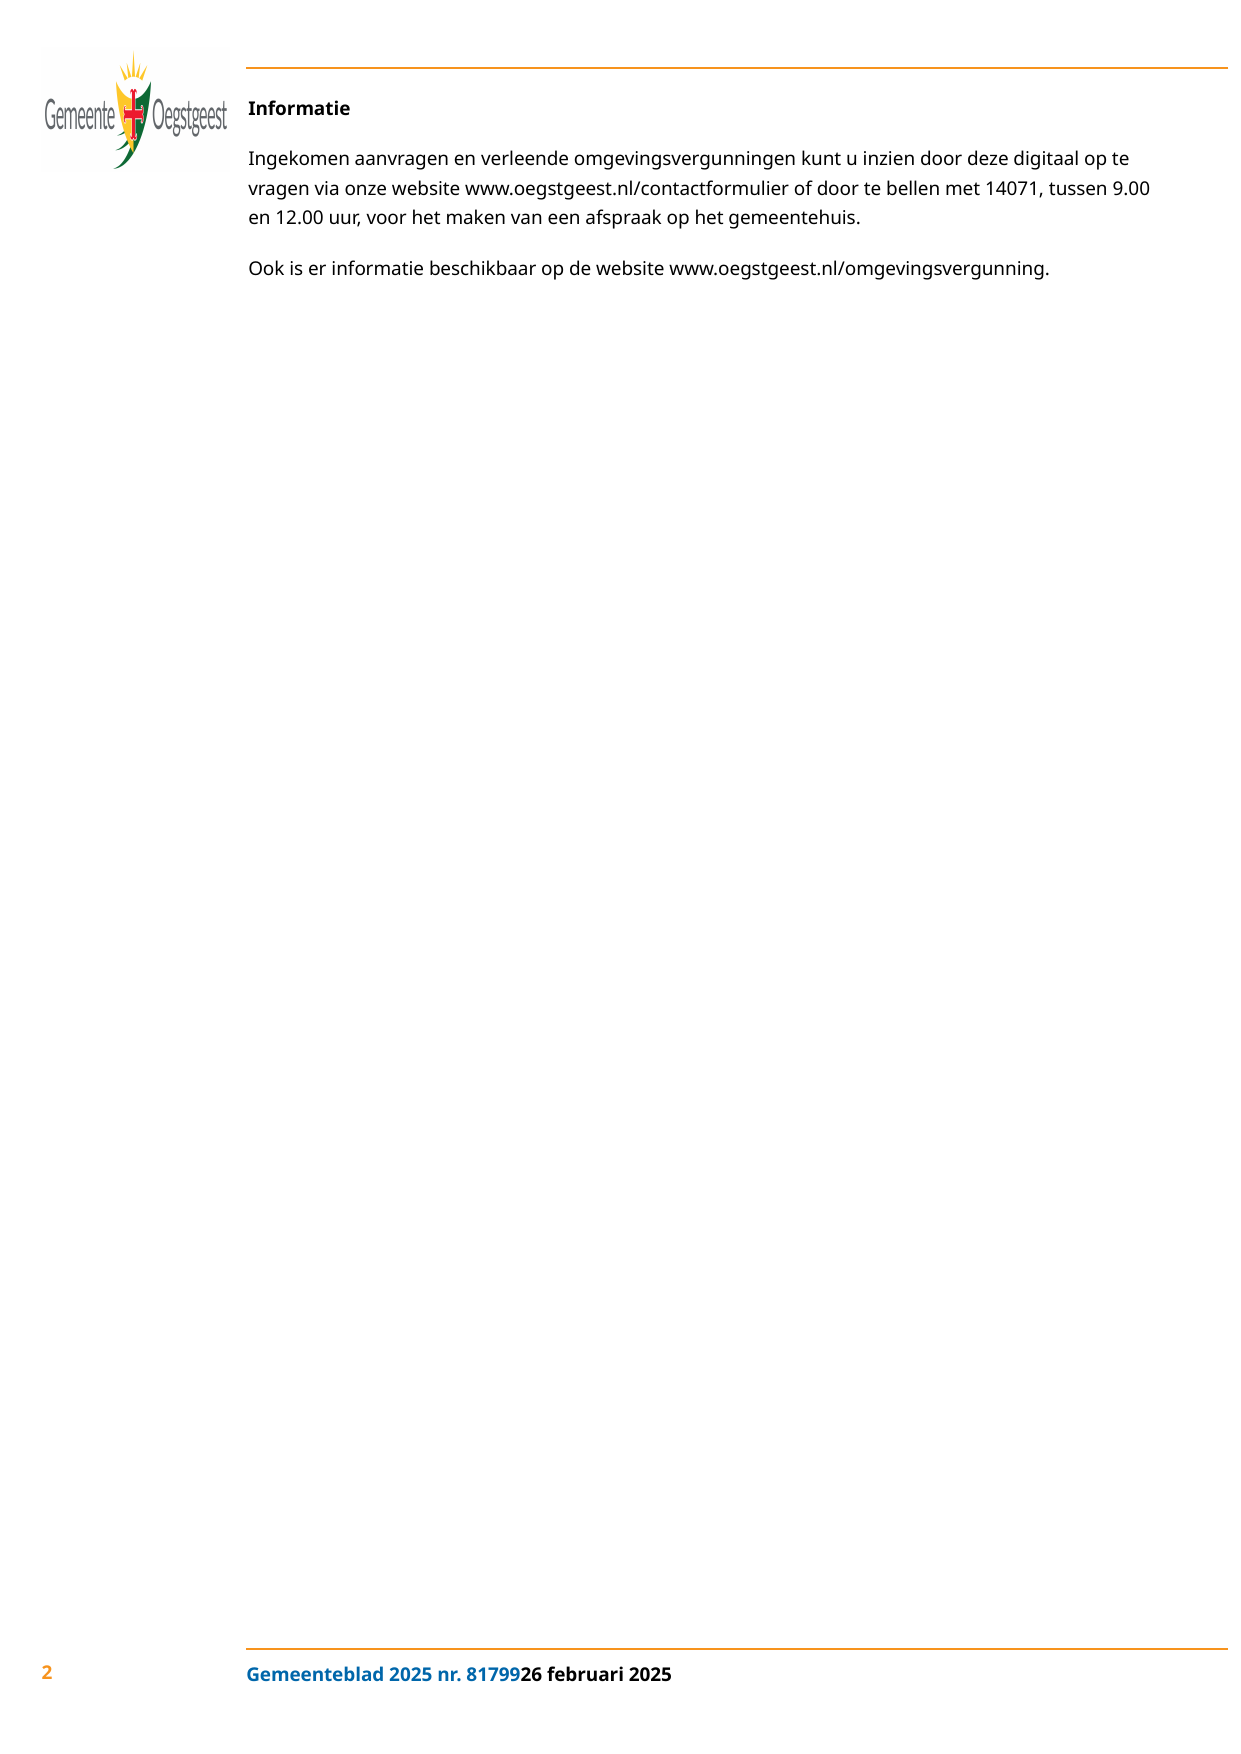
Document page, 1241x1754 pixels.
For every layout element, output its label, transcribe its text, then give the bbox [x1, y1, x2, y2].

text Informatie [248, 95, 1152, 121]
text Ook is er informatie beschikbaar op de website www.oegstgeest.nl/omgevingsvergunning. [248, 255, 1152, 281]
picture [41, 47, 231, 172]
text Ingekomen aanvragen en verleende omgevingsvergunningen kunt u inzien door deze digitaal op te vragen via onze website www.oegstgeest.nl/contactformulier of door te bellen met 14071, tussen 9.00 en 12.00 uur, voor het maken van een afspraak op het gemeentehuis. [248, 145, 1152, 230]
